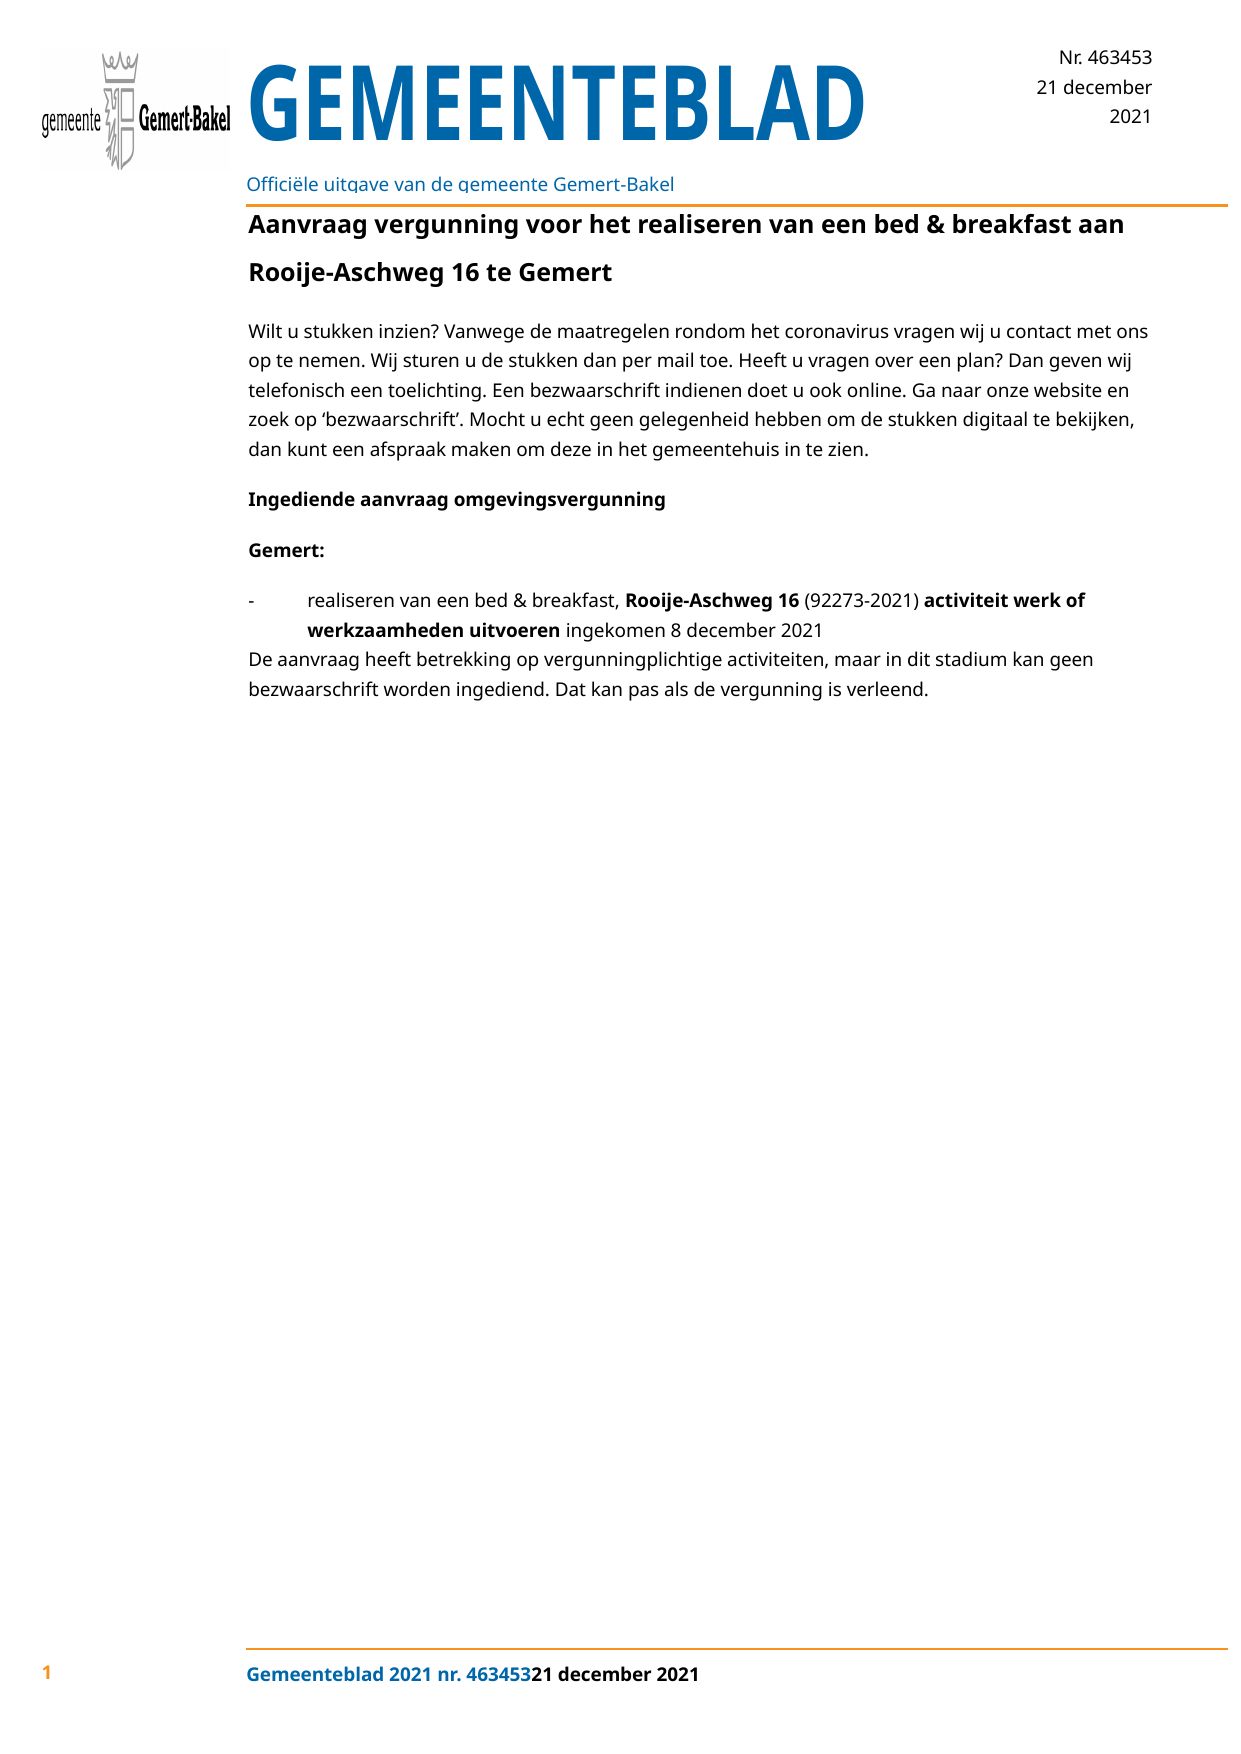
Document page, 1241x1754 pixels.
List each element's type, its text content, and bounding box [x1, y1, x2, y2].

text De aanvraag heeft betrekking op vergunningplichtige activiteiten, maar in dit stadium kan geen bezwaarschrift worden ingediend. Dat kan pas als de vergunning is verleend. [248, 647, 1152, 702]
text Wilt u stukken inzien? Vanwege de maatregelen rondom het coronavirus vragen wij u contact met ons op te nemen. Wij sturen u de stukken dan per mail toe. Heeft u vragen over een plan? Dan geven wij telefonisch een toelichting. Een bezwaarschrift indienen doet u ook online. Ga naar onze website en zoek op ‘bezwaarschrift’. Mocht u echt geen gelegenheid hebben om de stukken digitaal te bekijken, dan kunt een afspraak maken om deze in het gemeentehuis in te zien. [248, 318, 1152, 462]
list realiseren van een bed & breakfast, Rooije-Aschweg 16 (92273-2021) activiteit werk of werkzaamheden uitvoeren ingekomen 8 december 2021 [248, 587, 1152, 643]
picture [41, 47, 231, 172]
text Ingediende aanvraag omgevingsvergunning [248, 487, 1152, 512]
text Aanvraag vergunning voor het realiseren van een bed & breakfast aan Rooije-Aschweg 16 te Gemert [248, 207, 1152, 288]
text Gemert: [248, 537, 1152, 563]
